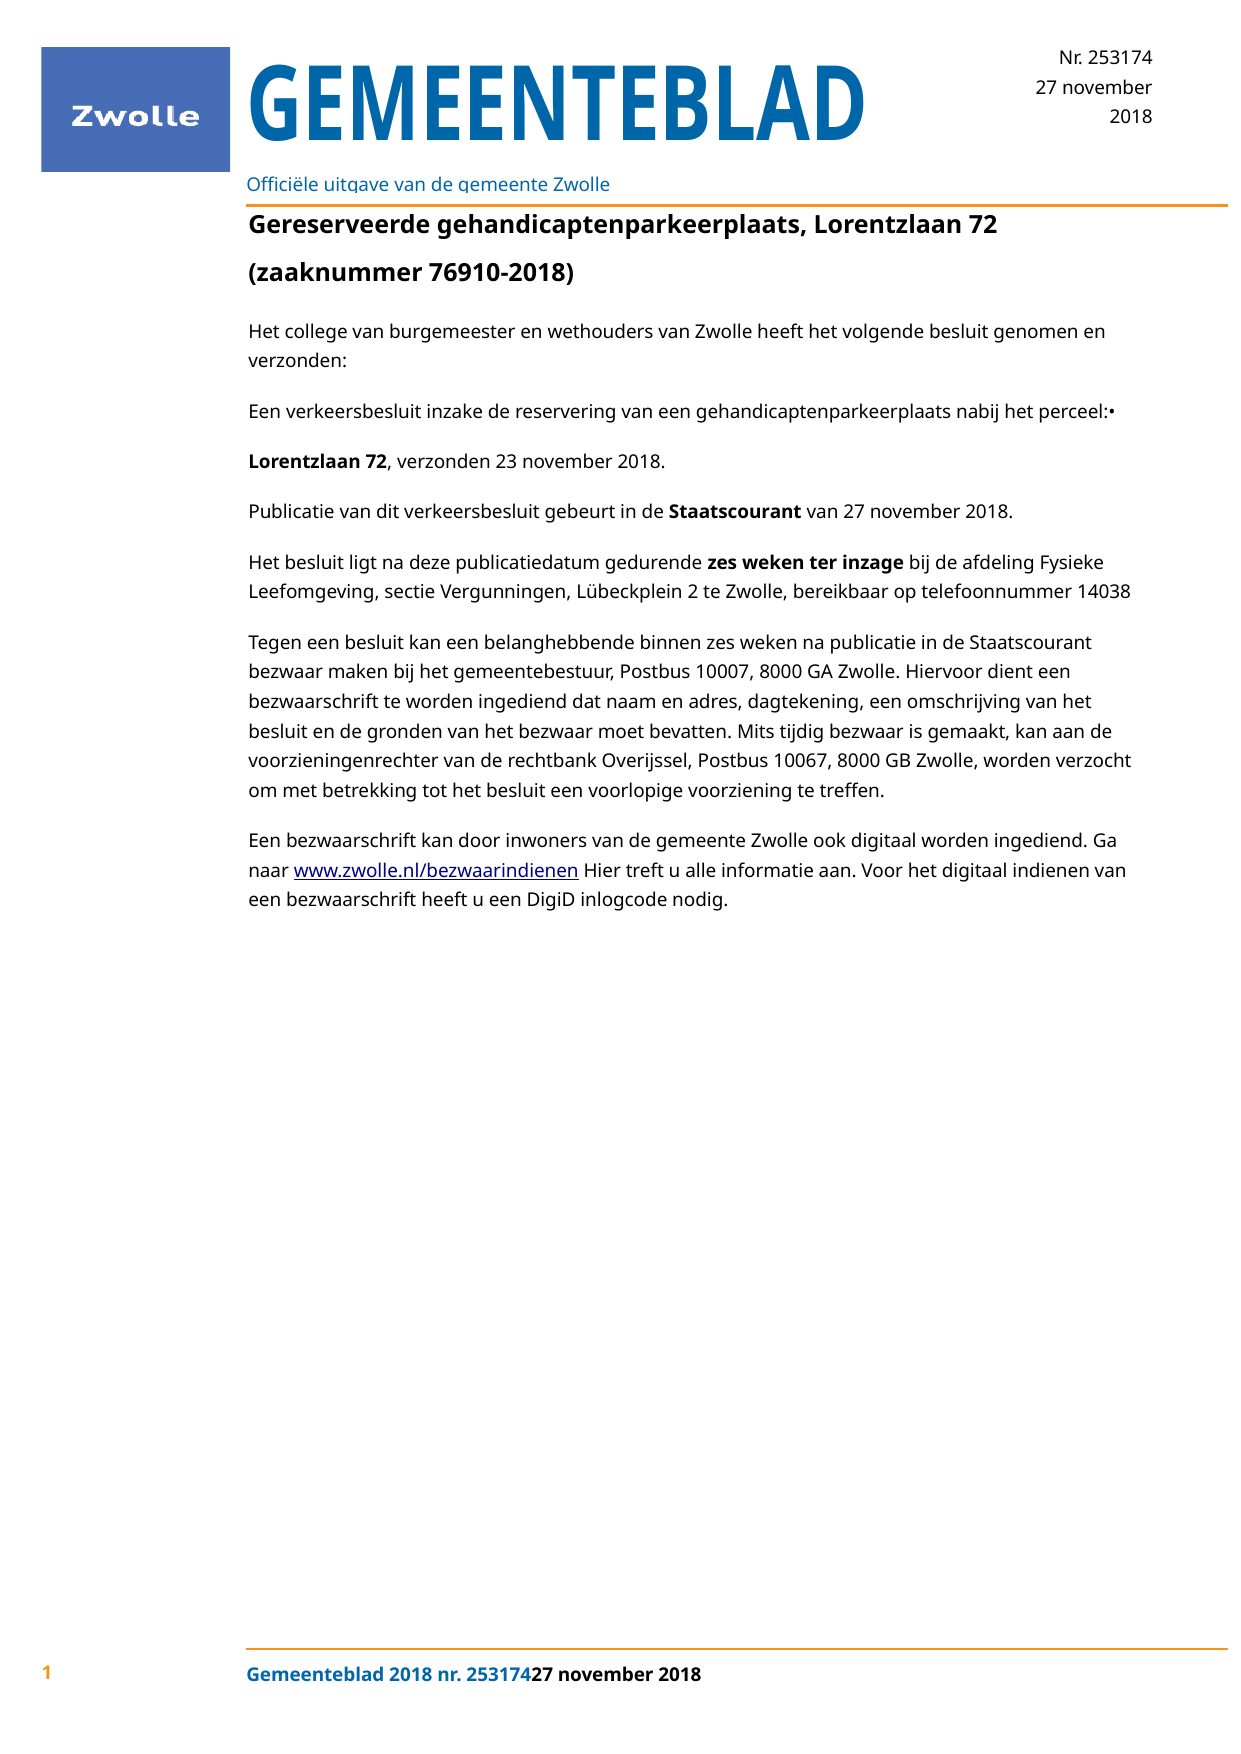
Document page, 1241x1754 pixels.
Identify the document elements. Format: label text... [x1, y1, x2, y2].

text Een bezwaarschrift kan door inwoners van de gemeente Zwolle ook digitaal worden ingediend. Ga naar www.zwolle.nl/bezwaarindienen Hier treft u alle informatie aan. Voor het digitaal indienen van een bezwaarschrift heeft u een DigiD inlogcode nodig. [248, 827, 1152, 912]
text Gereserveerde gehandicaptenparkeerplaats, Lorentzlaan 72 (zaaknummer 76910-2018) [248, 207, 1152, 288]
picture [41, 47, 231, 172]
text Tegen een besluit kan een belanghebbende binnen zes weken na publicatie in de Staatscourant bezwaar maken bij het gemeentebestuur, Postbus 10007, 8000 GA Zwolle. Hiervoor dient een bezwaarschrift te worden ingediend dat naam en adres, dagtekening, een omschrijving van het besluit en de gronden van het bezwaar moet bevatten. Mits tijdig bezwaar is gemaakt, kan aan de voorzieningenrechter van de rechtbank Overijssel, Postbus 10067, 8000 GB Zwolle, worden verzocht om met betrekking tot het besluit een voorlopige voorziening te treffen. [248, 629, 1152, 803]
text Publicatie van dit verkeersbesluit gebeurt in de Staatscourant van 27 november 2018. [248, 499, 1152, 524]
text Het college van burgemeester en wethouders van Zwolle heeft het volgende besluit genomen en verzonden: [248, 318, 1152, 373]
text Een verkeersbesluit inzake de reservering van een gehandicaptenparkeerplaats nabij het perceel:• [248, 398, 1152, 424]
text Het besluit ligt na deze publicatiedatum gedurende zes weken ter inzage bij de afdeling Fysieke Leefomgeving, sectie Vergunningen, Lübeckplein 2 te Zwolle, bereikbaar op telefoonnummer 14038 [248, 549, 1152, 604]
text Lorentzlaan 72, verzonden 23 november 2018. [248, 448, 1152, 474]
